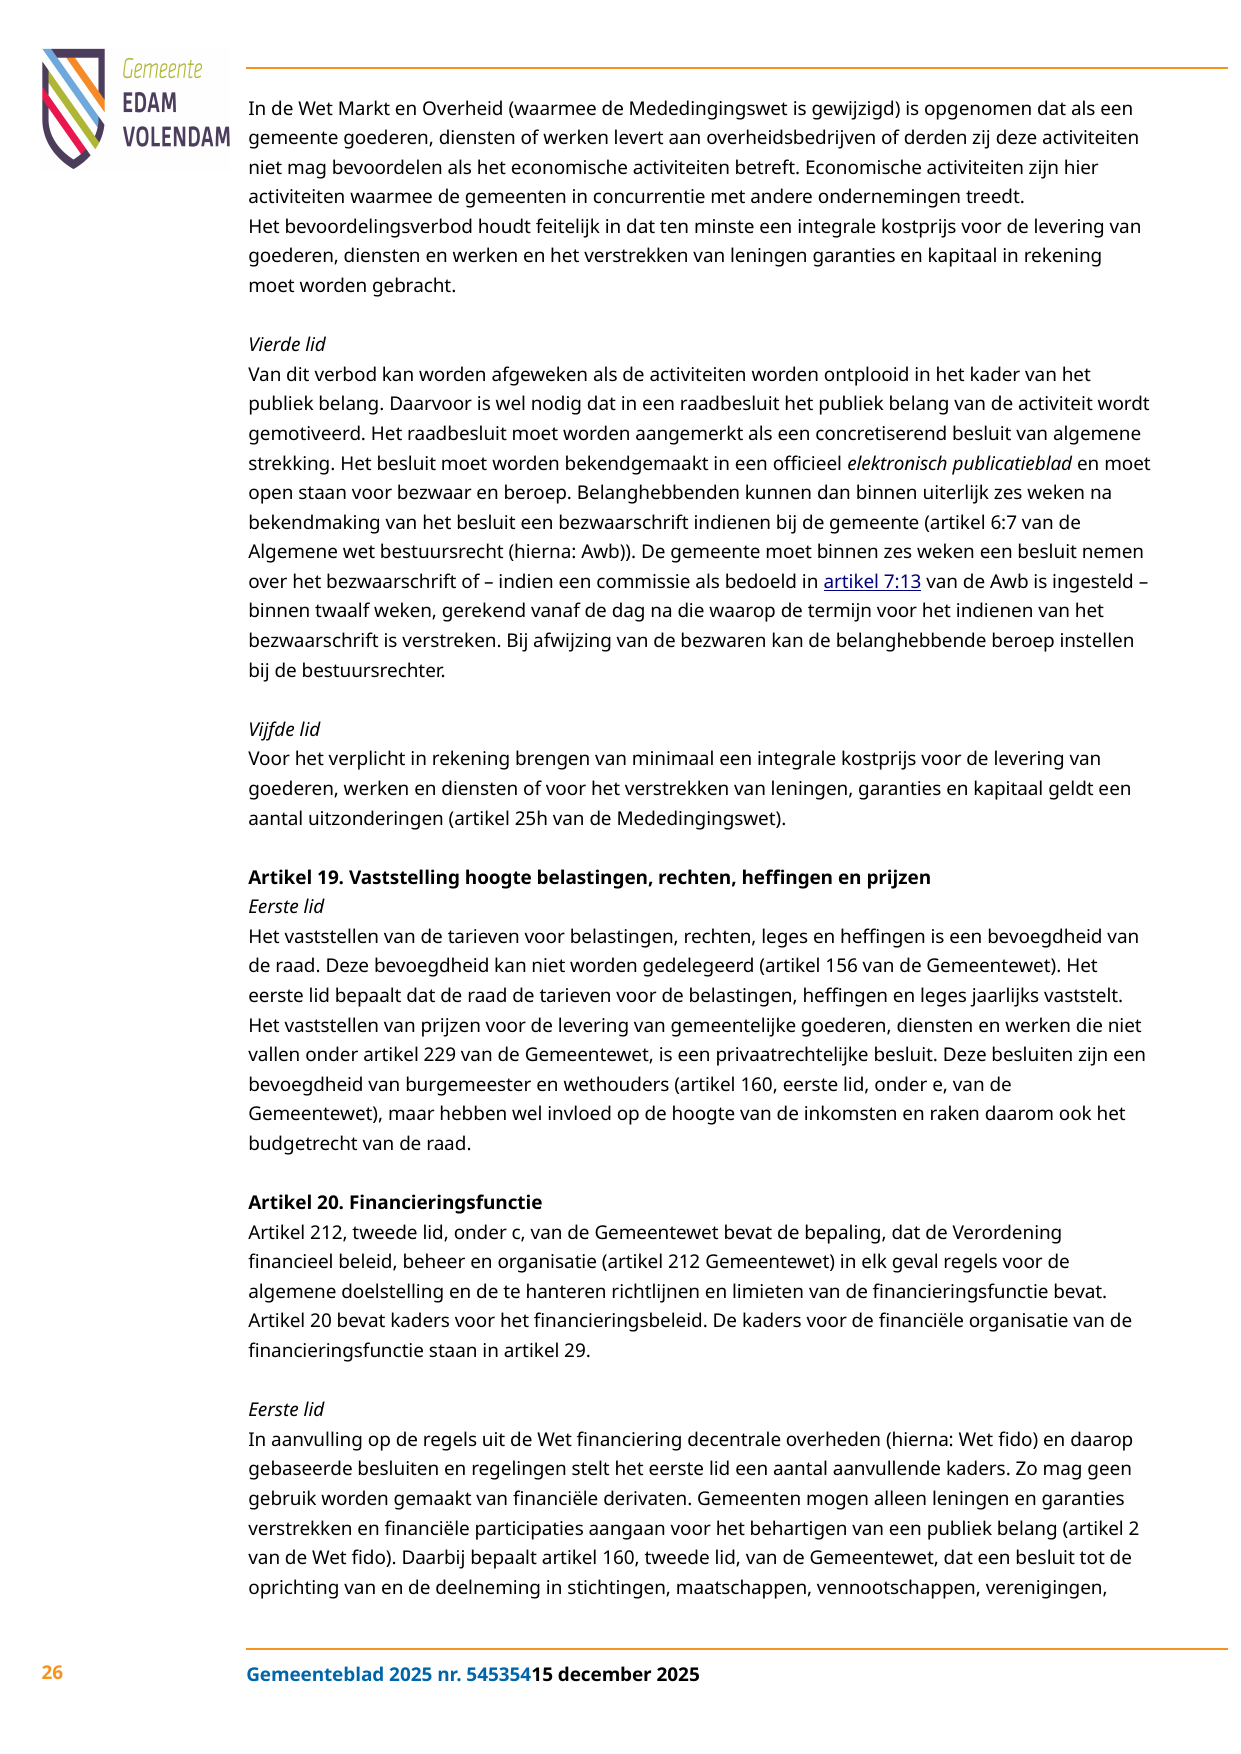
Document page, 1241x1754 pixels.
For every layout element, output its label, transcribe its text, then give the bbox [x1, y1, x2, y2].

text Artikel 20. Financieringsfunctie [248, 1189, 1152, 1215]
text Van dit verbod kan worden afgeweken als de activiteiten worden ontplooid in het kader van het publiek belang. Daarvoor is wel nodig dat in een raadbesluit het publiek belang van de activiteit wordt gemotiveerd. Het raadbesluit moet worden aangemerkt als een concretiserend besluit van algemene strekking. Het besluit moet worden bekendgemaakt in een officieel elektronisch publicatieblad en moet open staan voor bezwaar en beroep. Belanghebbenden kunnen dan binnen uiterlijk zes weken na bekendmaking van het besluit een bezwaarschrift indienen bij de gemeente (artikel 6:7 van de Algemene wet bestuursrecht (hierna: Awb)). De gemeente moet binnen zes weken een besluit nemen over het bezwaarschrift of – indien een commissie als bedoeld in artikel 7:13 van de Awb is ingesteld – binnen twaalf weken, gerekend vanaf de dag na die waarop de termijn voor het indienen van het bezwaarschrift is verstreken. Bij afwijzing van de bezwaren kan de belanghebbende beroep instellen bij de bestuursrechter. [248, 361, 1152, 683]
text Het bevoordelingsverbod houdt feitelijk in dat ten minste een integrale kostprijs voor de levering van goederen, diensten en werken en het verstrekken van leningen garanties en kapitaal in rekening moet worden gebracht. [248, 213, 1152, 298]
text In de Wet Markt en Overheid (waarmee de Mededingingswet is gewijzigd) is opgenomen dat als een gemeente goederen, diensten of werken levert aan overheidsbedrijven of derden zij deze activiteiten niet mag bevoordelen als het economische activiteiten betreft. Economische activiteiten zijn hier activiteiten waarmee de gemeenten in concurrentie met andere ondernemingen treedt. [248, 95, 1152, 209]
text Artikel 19. Vaststelling hoogte belastingen, rechten, heffingen en prijzen [248, 864, 1152, 890]
text Het vaststellen van prijzen voor de levering van gemeentelijke goederen, diensten en werken die niet vallen onder artikel 229 van de Gemeentewet, is een privaatrechtelijke besluit. Deze besluiten zijn een bevoegdheid van burgemeester en wethouders (artikel 160, eerste lid, onder e, van de Gemeentewet), maar hebben wel invloed op de hoogte van de inkomsten en raken daarom ook het budgetrecht van de raad. [248, 1012, 1152, 1156]
picture [41, 47, 231, 172]
text Het vaststellen van de tarieven voor belastingen, rechten, leges en heffingen is een bevoegdheid van de raad. Deze bevoegdheid kan niet worden gedelegeerd (artikel 156 van de Gemeentewet). Het eerste lid bepaalt dat de raad de tarieven voor de belastingen, heffingen en leges jaarlijks vaststelt. [248, 923, 1152, 1008]
text Vijfde lid [248, 716, 1152, 742]
text Eerste lid [248, 893, 1152, 919]
text Artikel 212, tweede lid, onder c, van de Gemeentewet bevat de bepaling, dat de Verordening financieel beleid, beheer en organisatie (artikel 212 Gemeentewet) in elk geval regels voor de algemene doelstelling en de te hanteren richtlijnen en limieten van de financieringsfunctie bevat. Artikel 20 bevat kaders voor het financieringsbeleid. De kaders voor de financiële organisatie van de financieringsfunctie staan in artikel 29. [248, 1219, 1152, 1363]
text Vierde lid [248, 331, 1152, 357]
text Voor het verplicht in rekening brengen van minimaal een integrale kostprijs voor de levering van goederen, werken en diensten of voor het verstrekken van leningen, garanties en kapitaal geldt een aantal uitzonderingen (artikel 25h van de Mededingingswet). [248, 746, 1152, 831]
text Eerste lid [248, 1396, 1152, 1422]
text In aanvulling op de regels uit de Wet financiering decentrale overheden (hierna: Wet fido) en daarop gebaseerde besluiten en regelingen stelt het eerste lid een aantal aanvullende kaders. Zo mag geen gebruik worden gemaakt van financiële derivaten. Gemeenten mogen alleen leningen en garanties verstrekken en financiële participaties aangaan voor het behartigen van een publiek belang (artikel 2 van de Wet fido). Daarbij bepaalt artikel 160, tweede lid, van de Gemeentewet, dat een besluit tot de oprichting van en de deelneming in stichtingen, maatschappen, vennootschappen, verenigingen, [248, 1426, 1152, 1600]
